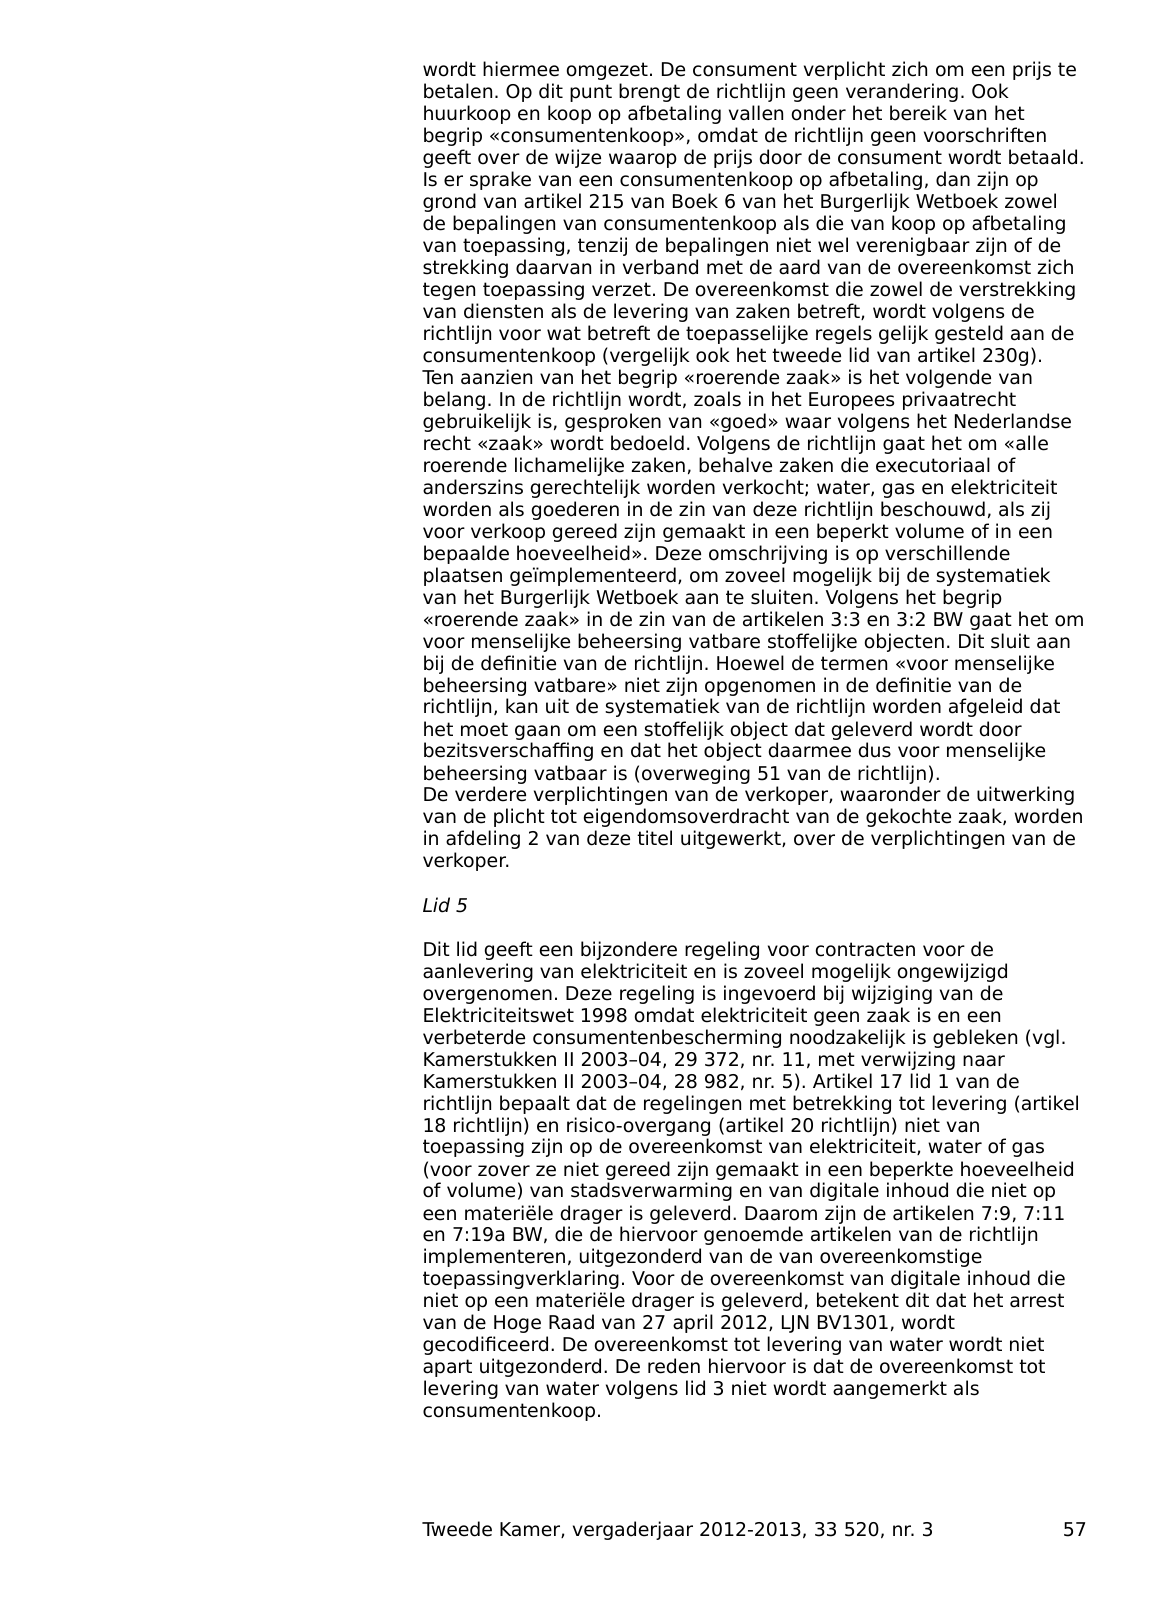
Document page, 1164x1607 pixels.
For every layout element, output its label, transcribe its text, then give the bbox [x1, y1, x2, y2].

text Dit lid geeft een bijzondere regeling voor contracten voor de aanlevering van elektriciteit en is zoveel mogelijk ongewijzigd overgenomen. Deze regeling is ingevoerd bij wijziging van de Elektriciteitswet 1998 omdat elektriciteit geen zaak is en een verbeterde consumentenbescherming noodzakelijk is gebleken (vgl. Kamerstukken II 2003–04, 29 372, nr. 11, met verwijzing naar Kamerstukken II 2003–04, 28 982, nr. 5). Artikel 17 lid 1 van de richtlijn bepaalt dat de regelingen met betrekking tot levering (artikel 18 richtlijn) en risico-overgang (artikel 20 richtlijn) niet van toepassing zijn op de overeenkomst van elektriciteit, water of gas (voor zover ze niet gereed zijn gemaakt in een beperkte hoeveelheid of volume) van stadsverwarming en van digitale inhoud die niet op een materiële drager is geleverd. Daarom zijn de artikelen 7:9, 7:11 en 7:19a BW, die de hiervoor genoemde artikelen van de richtlijn implementeren, uitgezonderd van de van overeenkomstige toepassingverklaring. Voor de overeenkomst van digitale inhoud die niet op een materiële drager is geleverd, betekent dit dat het arrest van de Hoge Raad van 27 april 2012, LJN BV1301, wordt gecodificeerd. De overeenkomst tot levering van water wordt niet apart uitgezonderd. De reden hiervoor is dat de overeenkomst tot levering van water volgens lid 3 niet wordt aangemerkt als consumentenkoop. [422, 939, 1087, 1422]
text Ten aanzien van het begrip «roerende zaak» is het volgende van belang. In de richtlijn wordt, zoals in het Europees privaatrecht gebruikelijk is, gesproken van «goed» waar volgens het Nederlandse recht «zaak» wordt bedoeld. Volgens de richtlijn gaat het om «alle roerende lichamelijke zaken, behalve zaken die executoriaal of anderszins gerechtelijk worden verkocht; water, gas en elektriciteit worden als goederen in de zin van deze richtlijn beschouwd, als zij voor verkoop gereed zijn gemaakt in een beperkt volume of in een bepaalde hoeveelheid». Deze omschrijving is op verschillende plaatsen geïmplementeerd, om zoveel mogelijk bij de systematiek van het Burgerlijk Wetboek aan te sluiten. Volgens het begrip «roerende zaak» in de zin van de artikelen 3:3 en 3:2 BW gaat het om voor menselijke beheersing vatbare stoffelijke objecten. Dit sluit aan bij de definitie van de richtlijn. Hoewel de termen «voor menselijke beheersing vatbare» niet zijn opgenomen in de definitie van de richtlijn, kan uit de systematiek van de richtlijn worden afgeleid dat het moet gaan om een stoffelijk object dat geleverd wordt door bezitsverschaffing en dat het object daarmee dus voor menselijke beheersing vatbaar is (overweging 51 van de richtlijn). [422, 367, 1087, 784]
subtitle Lid 5 [422, 894, 1087, 916]
text wordt hiermee omgezet. De consument verplicht zich om een prijs te betalen. Op dit punt brengt de richtlijn geen verandering. Ook huurkoop en koop op afbetaling vallen onder het bereik van het begrip «consumentenkoop», omdat de richtlijn geen voorschriften geeft over de wijze waarop de prijs door de consument wordt betaald. Is er sprake van een consumentenkoop op afbetaling, dan zijn op grond van artikel 215 van Boek 6 van het Burgerlijk Wetboek zowel de bepalingen van consumentenkoop als die van koop op afbetaling van toepassing, tenzij de bepalingen niet wel verenigbaar zijn of de strekking daarvan in verband met de aard van de overeenkomst zich tegen toepassing verzet. De overeenkomst die zowel de verstrekking van diensten als de levering van zaken betreft, wordt volgens de richtlijn voor wat betreft de toepasselijke regels gelijk gesteld aan de consumentenkoop (vergelijk ook het tweede lid van artikel 230g). [422, 59, 1087, 367]
text De verdere verplichtingen van de verkoper, waaronder de uitwerking van de plicht tot eigendomsoverdracht van de gekochte zaak, worden in afdeling 2 van deze titel uitgewerkt, over de verplichtingen van de verkoper. [422, 784, 1087, 872]
